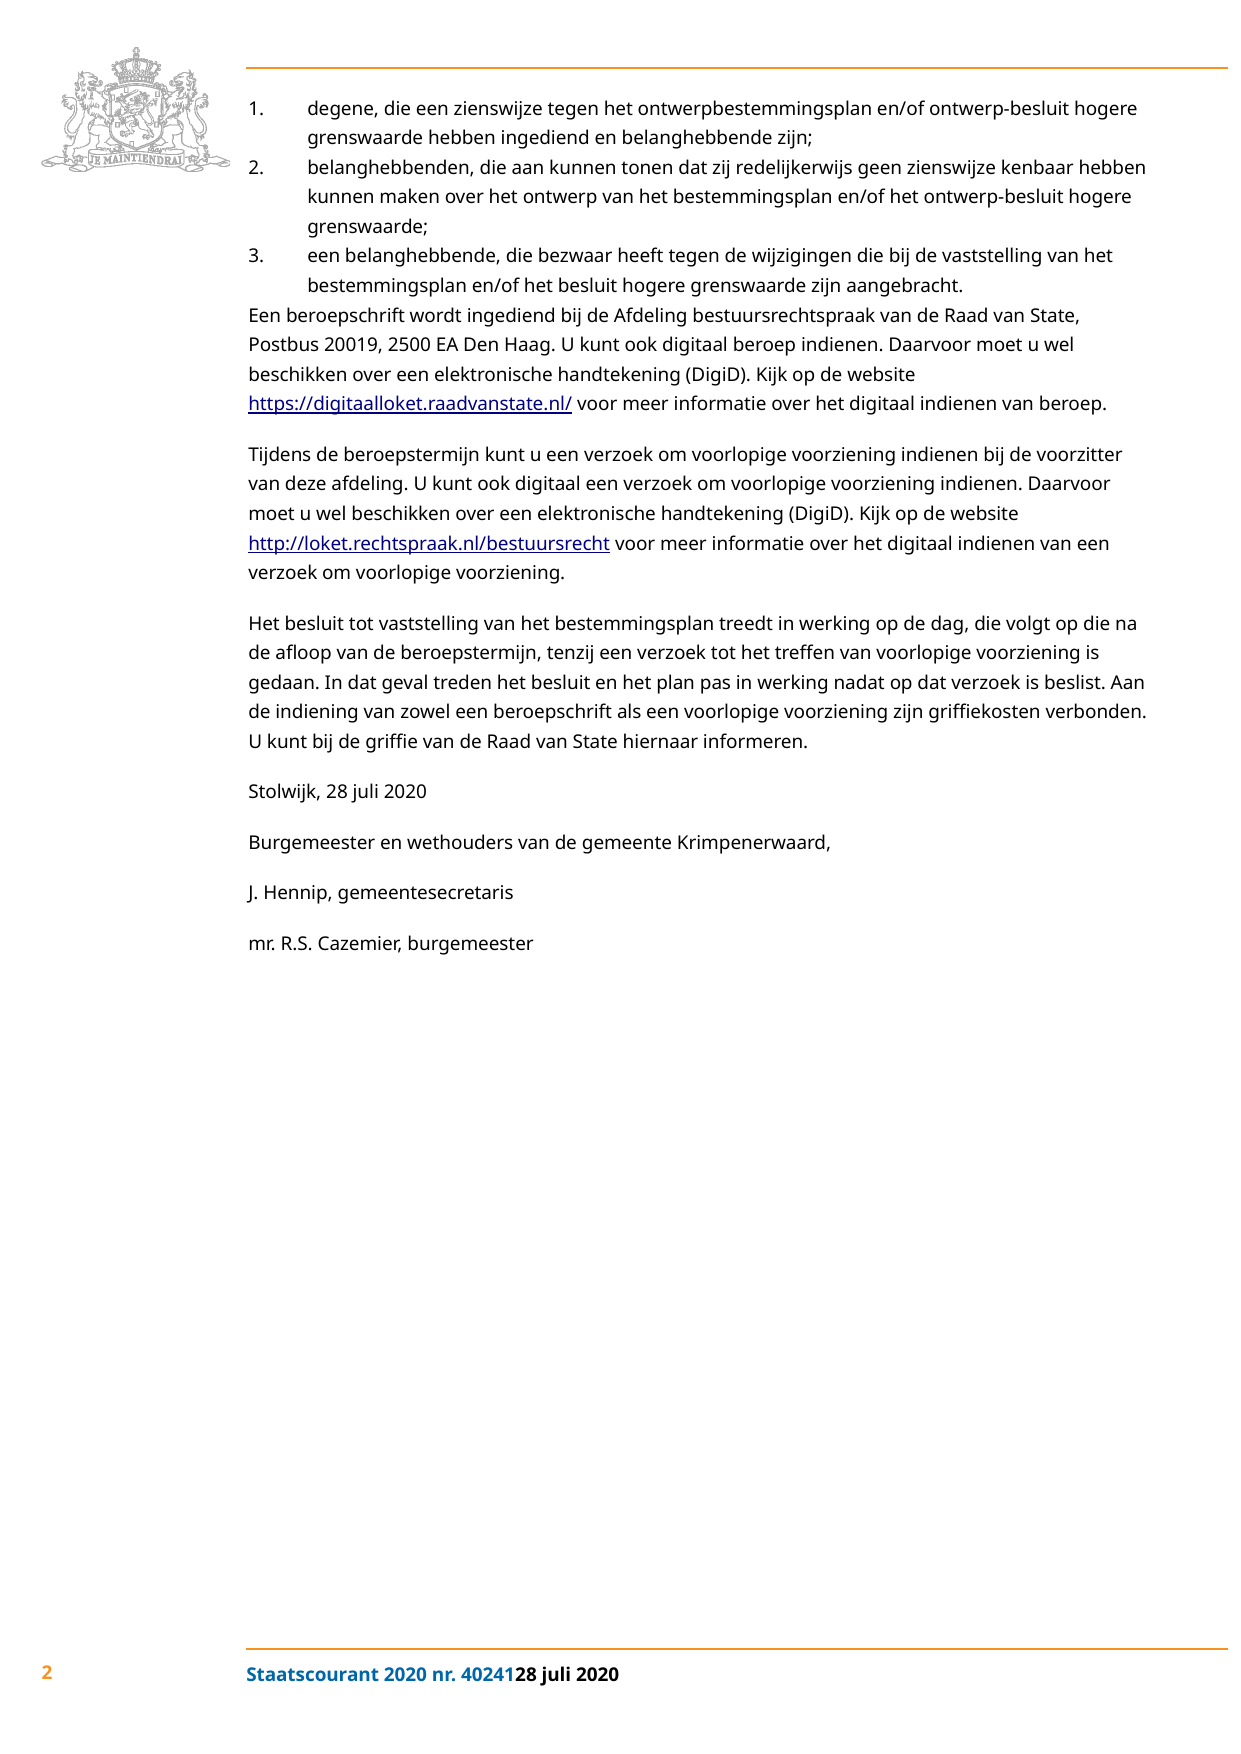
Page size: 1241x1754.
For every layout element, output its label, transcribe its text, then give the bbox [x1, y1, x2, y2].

text Een beroepschrift wordt ingediend bij de Afdeling bestuursrechtspraak van de Raad van State, Postbus 20019, 2500 EA Den Haag. U kunt ook digitaal beroep indienen. Daarvoor moet u wel beschikken over een elektronische handtekening (DigiD). Kijk op de website https://digitaalloket.raadvanstate.nl/ voor meer informatie over het digitaal indienen van beroep. [248, 302, 1152, 416]
list degene, die een zienswijze tegen het ontwerpbestemmingsplan en/of ontwerp-besluit hogere grenswaarde hebben ingediend en belanghebbende zijn; [248, 95, 1152, 150]
text Het besluit tot vaststelling van het bestemmingsplan treedt in werking op de dag, die volgt op die na de afloop van de beroepstermijn, tenzij een verzoek tot het treffen van voorlopige voorziening is gedaan. In dat geval treden het besluit en het plan pas in werking nadat op dat verzoek is beslist. Aan de indiening van zowel een beroepschrift als een voorlopige voorziening zijn griffiekosten verbonden. U kunt bij de griffie van de Raad van State hiernaar informeren. [248, 610, 1152, 754]
picture [41, 47, 231, 172]
text Tijdens de beroepstermijn kunt u een verzoek om voorlopige voorziening indienen bij de voorzitter van deze afdeling. U kunt ook digitaal een verzoek om voorlopige voorziening indienen. Daarvoor moet u wel beschikken over een elektronische handtekening (DigiD). Kijk op de website http://loket.rechtspraak.nl/bestuursrecht voor meer informatie over het digitaal indienen van een verzoek om voorlopige voorziening. [248, 441, 1152, 585]
text mr. R.S. Cazemier, burgemeester [248, 930, 1152, 956]
text J. Hennip, gemeentesecretaris [248, 879, 1152, 905]
list belanghebbenden, die aan kunnen tonen dat zij redelijkerwijs geen zienswijze kenbaar hebben kunnen maken over het ontwerp van het bestemmingsplan en/of het ontwerp-besluit hogere grenswaarde; [248, 154, 1152, 239]
text Stolwijk, 28 juli 2020 [248, 778, 1152, 804]
list een belanghebbende, die bezwaar heeft tegen de wijzigingen die bij de vaststelling van het bestemmingsplan en/of het besluit hogere grenswaarde zijn aangebracht. [248, 243, 1152, 298]
text Burgemeester en wethouders van de gemeente Krimpenerwaard, [248, 829, 1152, 855]
